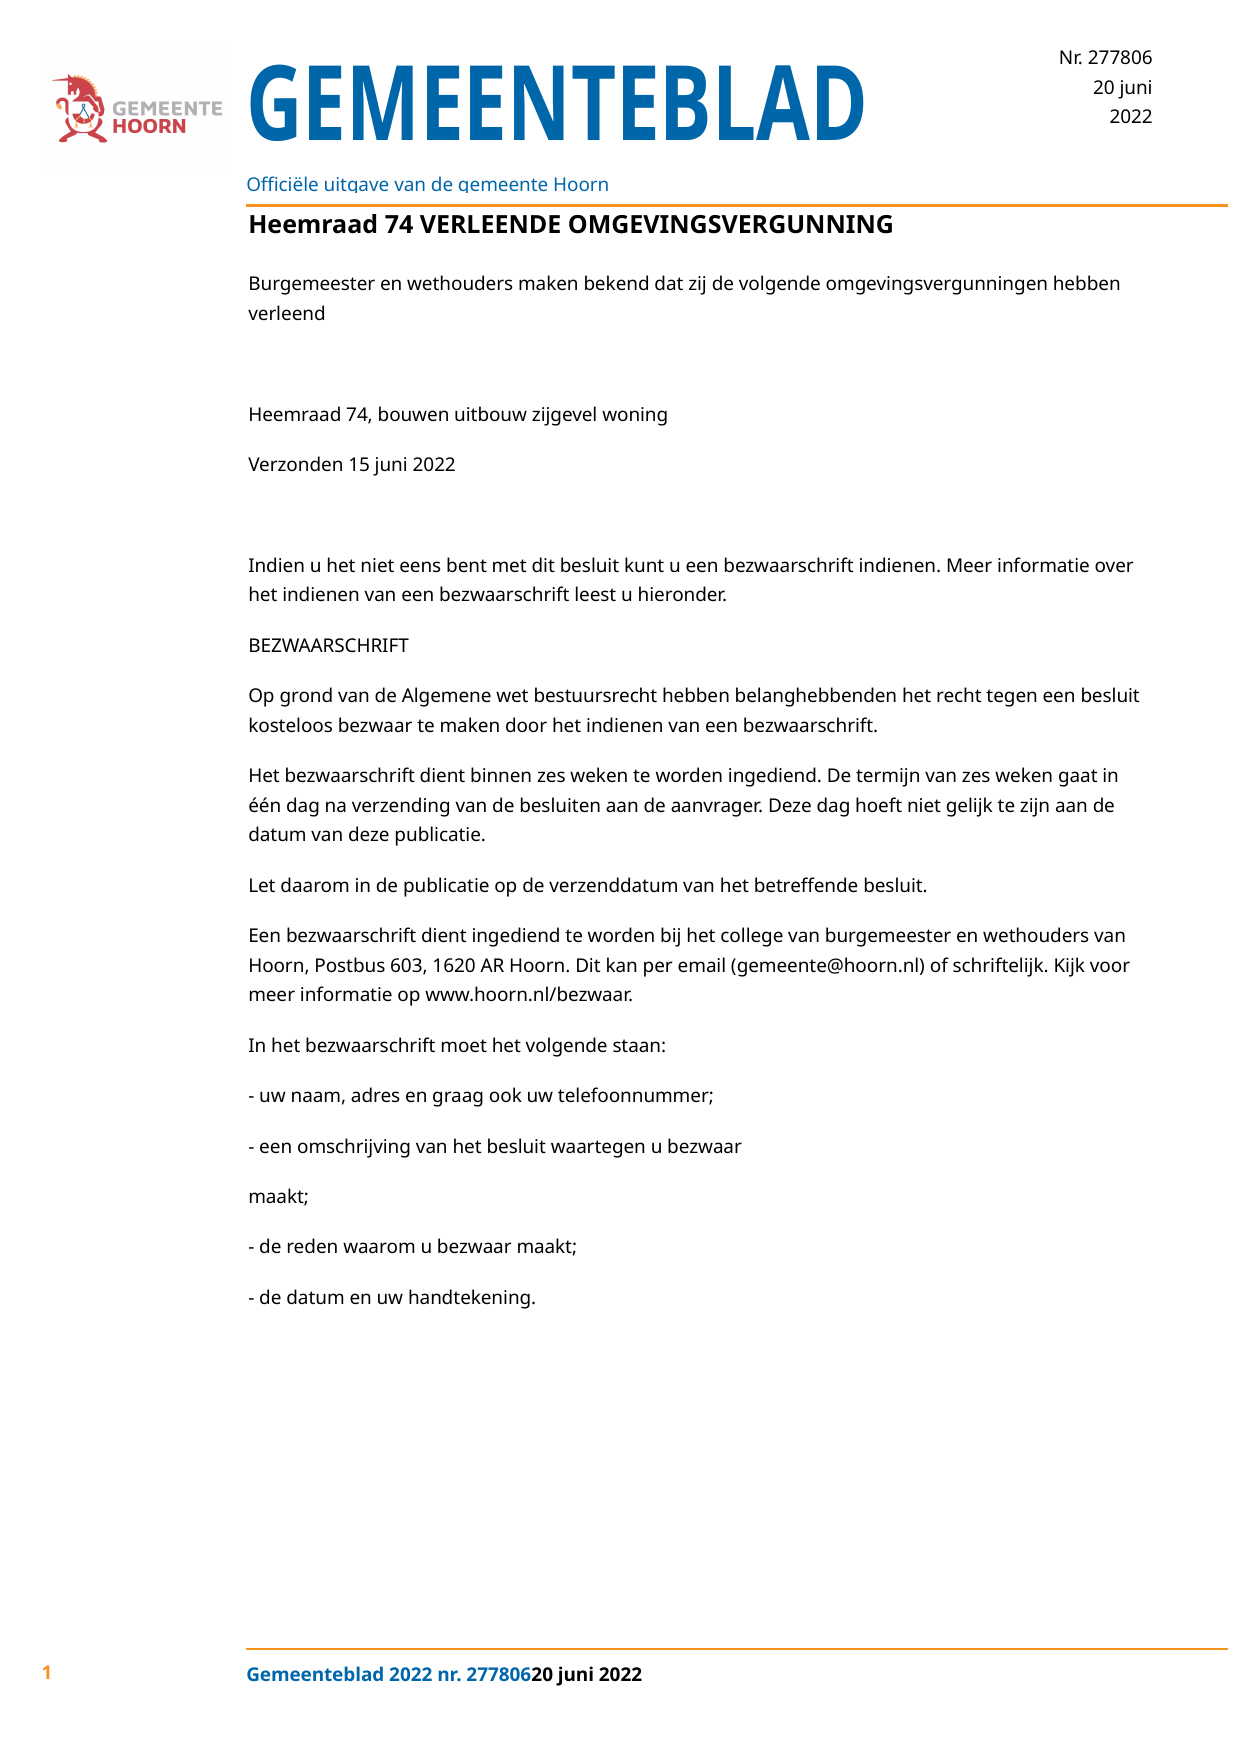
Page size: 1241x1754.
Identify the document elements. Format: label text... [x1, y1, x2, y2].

text - een omschrijving van het besluit waartegen u bezwaar [248, 1133, 1152, 1158]
text BEZWAARSCHRIFT [248, 632, 1152, 658]
text In het bezwaarschrift moet het volgende staan: [248, 1032, 1152, 1058]
text - de reden waarom u bezwaar maakt; [248, 1234, 1152, 1259]
text Let daarom in de publicatie op de verzenddatum van het betreffende besluit. [248, 872, 1152, 898]
text Een bezwaarschrift dient ingediend te worden bij het college van burgemeester en wethouders van Hoorn, Postbus 603, 1620 AR Hoorn. Dit kan per email (gemeente@hoorn.nl) of schriftelijk. Kijk voor meer informatie op www.hoorn.nl/bezwaar. [248, 922, 1152, 1007]
text - de datum en uw handtekening. [248, 1284, 1152, 1310]
text Heemraad 74, bouwen uitbouw zijgevel woning [248, 401, 1152, 426]
text Op grond van de Algemene wet bestuursrecht hebben belanghebbenden het recht tegen een besluit kosteloos bezwaar te maken door het indienen van een bezwaarschrift. [248, 682, 1152, 738]
text Verzonden 15 juni 2022 [248, 451, 1152, 477]
text Het bezwaarschrift dient binnen zes weken te worden ingediend. De termijn van zes weken gaat in één dag na verzending van de besluiten aan de aanvrager. Deze dag hoeft niet gelijk te zijn aan de datum van deze publicatie. [248, 762, 1152, 847]
text - uw naam, adres en graag ook uw telefoonnummer; [248, 1082, 1152, 1108]
text Indien u het niet eens bent met dit besluit kunt u een bezwaarschrift indienen. Meer informatie over het indienen van een bezwaarschrift leest u hieronder. [248, 552, 1152, 607]
text Burgemeester en wethouders maken bekend dat zij de volgende omgevingsvergunningen hebben verleend [248, 270, 1152, 326]
text Heemraad 74 VERLEENDE OMGEVINGSVERGUNNING [248, 207, 1152, 241]
text maakt; [248, 1183, 1152, 1209]
picture [41, 47, 231, 172]
